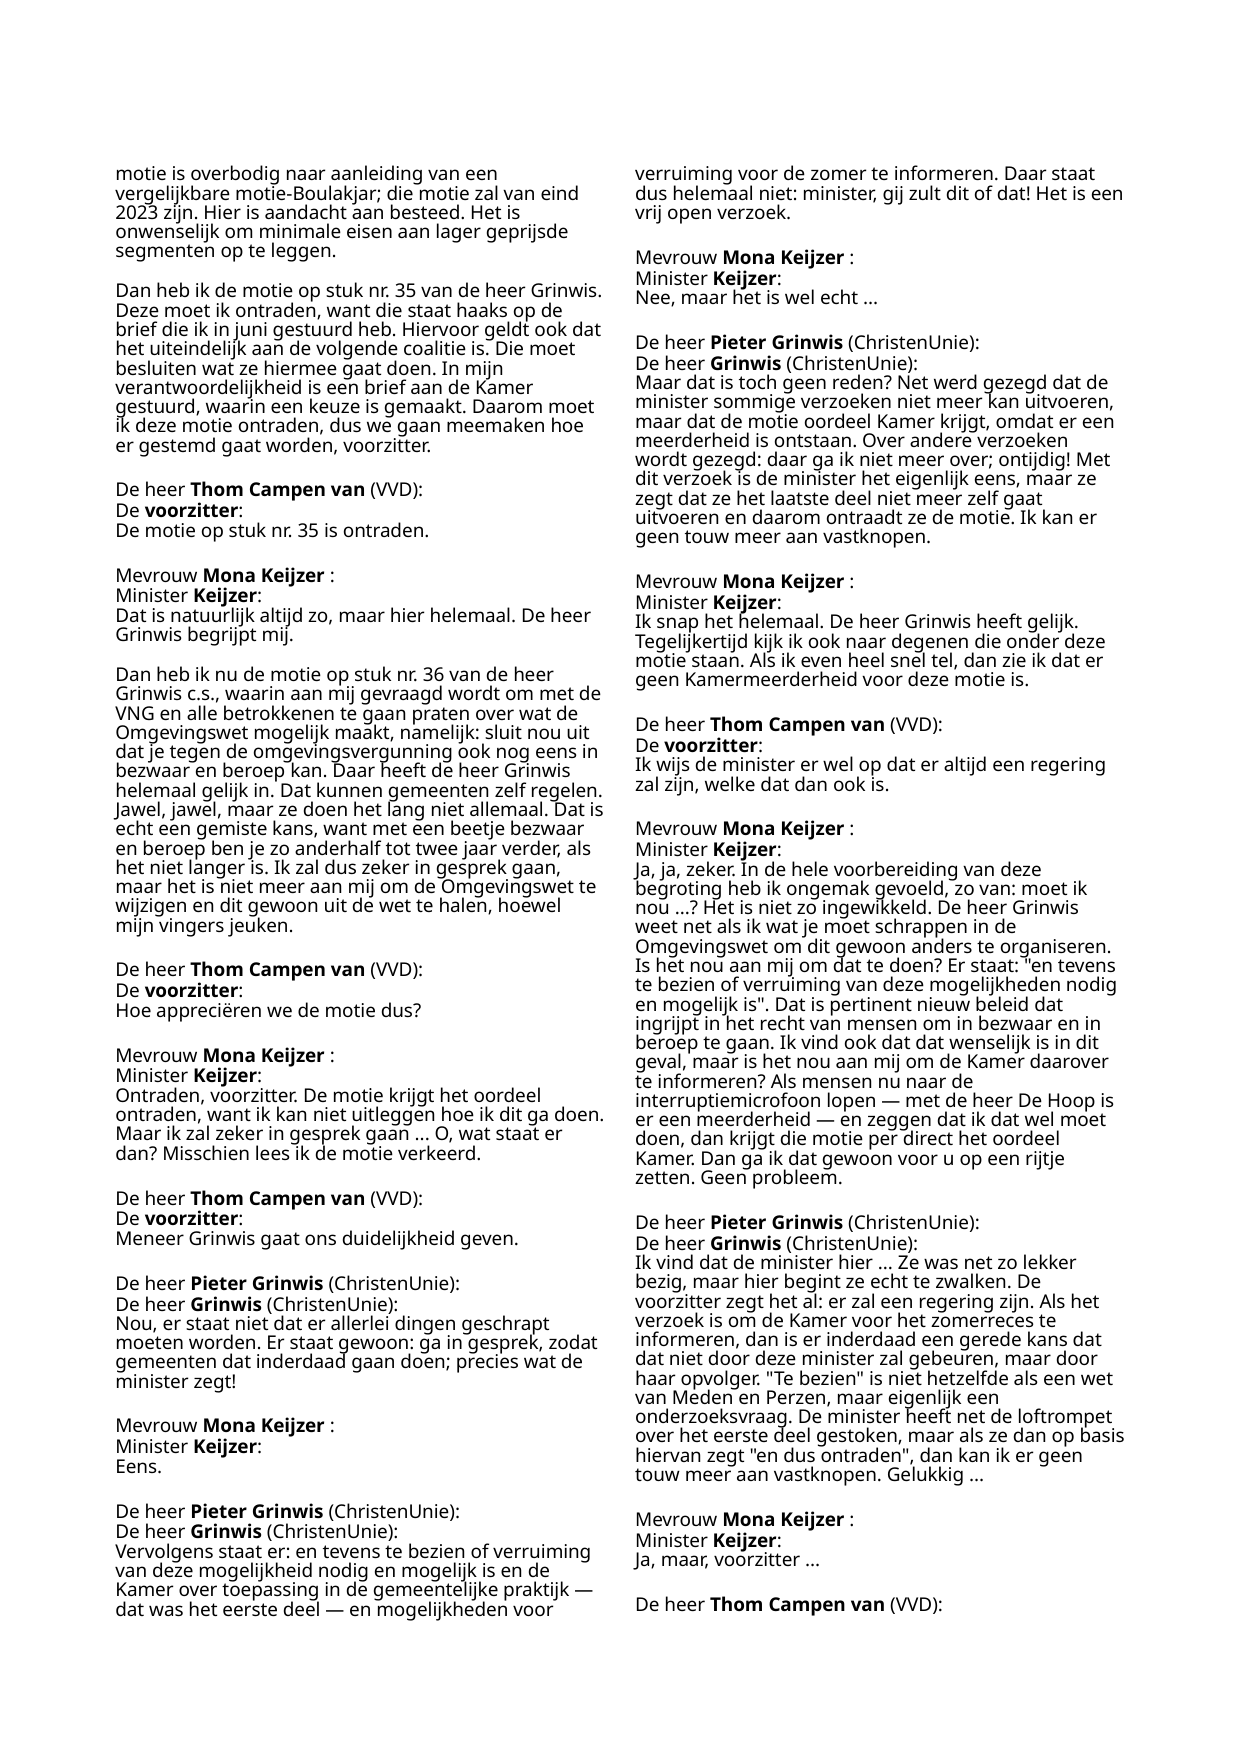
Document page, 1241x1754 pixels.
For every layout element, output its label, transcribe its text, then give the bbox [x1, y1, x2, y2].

text Mevrouw Mona Keijzer : [115, 1042, 605, 1067]
text De heer Grinwis (ChristenUnie): [115, 1523, 605, 1543]
text Minister Keijzer: [635, 270, 1125, 289]
text De heer Grinwis (ChristenUnie): [635, 1235, 1125, 1254]
text De voorzitter: [115, 502, 605, 522]
text Minister Keijzer: [635, 841, 1125, 861]
text De heer Thom Campen van (VVD): [115, 477, 605, 502]
text De heer Thom Campen van (VVD): [115, 957, 605, 982]
text De heer Grinwis (ChristenUnie): [115, 1296, 605, 1315]
text De heer Thom Campen van (VVD): [635, 1591, 1125, 1617]
text De voorzitter: [115, 1210, 605, 1230]
text Ja, maar, voorzitter ... [635, 1551, 1125, 1570]
text motie is overbodig naar aanleiding van een vergelijkbare motie-Boulakjar; die motie zal van eind 2023 zijn. Hier is aandacht aan besteed. Het is onwenselijk om minimale eisen aan lager geprijsde segmenten op te leggen. [115, 165, 605, 262]
text De voorzitter: [635, 737, 1125, 756]
text Mevrouw Mona Keijzer : [115, 1413, 605, 1438]
text De heer Thom Campen van (VVD): [115, 1185, 605, 1210]
text De heer Pieter Grinwis (ChristenUnie): [115, 1498, 605, 1523]
text Ja, ja, zeker. In de hele voorbereiding van deze begroting heb ik ongemak gevoeld, zo van: moet ik nou ...? Het is niet zo ingewikkeld. De heer Grinwis weet net als ik wat je moet schrappen in de Omgevingswet om dit gewoon anders te organiseren. Is het nou aan mij om dat te doen? Er staat: "en tevens te bezien of verruiming van deze mogelijkheden nodig en mogelijk is". Dat is pertinent nieuw beleid dat ingrijpt in het recht van mensen om in bezwaar en in beroep te gaan. Ik vind ook dat dat wenselijk is in dit geval, maar is het nou aan mij om de Kamer daarover te informeren? Als mensen nu naar de interruptiemicrofoon lopen — met de heer De Hoop is er een meerderheid — en zeggen dat ik dat wel moet doen, dan krijgt die motie per direct het oordeel Kamer. Dan ga ik dat gewoon voor u op een rijtje zetten. Geen probleem. [635, 861, 1125, 1188]
text Mevrouw Mona Keijzer : [635, 816, 1125, 841]
text De voorzitter: [115, 982, 605, 1002]
text Minister Keijzer: [115, 1067, 605, 1087]
text De heer Thom Campen van (VVD): [635, 711, 1125, 737]
text Dat is natuurlijk altijd zo, maar hier helemaal. De heer Grinwis begrijpt mij. [115, 607, 605, 645]
text Ik wijs de minister er wel op dat er altijd een regering zal zijn, welke dat dan ook is. [635, 756, 1125, 795]
text Hoe appreciëren we de motie dus? [115, 1002, 605, 1021]
text Minister Keijzer: [635, 594, 1125, 613]
text Minister Keijzer: [115, 587, 605, 607]
text verruiming voor de zomer te informeren. Daar staat dus helemaal niet: minister, gij zult dit of dat! Het is een vrij open verzoek. [635, 165, 1125, 223]
text Ik snap het helemaal. De heer Grinwis heeft gelijk. Tegelijkertijd kijk ik ook naar degenen die onder deze motie staan. Als ik even heel snel tel, dan zie ik dat er geen Kamermeerderheid voor deze motie is. [635, 613, 1125, 690]
text De heer Pieter Grinwis (ChristenUnie): [635, 1209, 1125, 1235]
text Dan heb ik de motie op stuk nr. 35 van de heer Grinwis. Deze moet ik ontraden, want die staat haaks op de brief die ik in juni gestuurd heb. Hiervoor geldt ook dat het uiteindelijk aan de volgende coalitie is. Die moet besluiten wat ze hiermee gaat doen. In mijn verantwoordelijkheid is een brief aan de Kamer gestuurd, waarin een keuze is gemaakt. Daarom moet ik deze motie ontraden, dus we gaan meemaken hoe er gestemd gaat worden, voorzitter. [115, 282, 605, 456]
text De heer Pieter Grinwis (ChristenUnie): [635, 329, 1125, 355]
text Ontraden, voorzitter. De motie krijgt het oordeel ontraden, want ik kan niet uitleggen hoe ik dit ga doen. Maar ik zal zeker in gesprek gaan ... O, wat staat er dan? Misschien lees ik de motie verkeerd. [115, 1087, 605, 1164]
text Nee, maar het is wel echt ... [635, 289, 1125, 308]
text De motie op stuk nr. 35 is ontraden. [115, 522, 605, 541]
text Eens. [115, 1458, 605, 1477]
text Dan heb ik nu de motie op stuk nr. 36 van de heer Grinwis c.s., waarin aan mij gevraagd wordt om met de VNG en alle betrokkenen te gaan praten over wat de Omgevingswet mogelijk maakt, namelijk: sluit nou uit dat je tegen de omgevingsvergunning ook nog eens in bezwaar en beroep kan. Daar heeft de heer Grinwis helemaal gelijk in. Dat kunnen gemeenten zelf regelen. Jawel, jawel, maar ze doen het lang niet allemaal. Dat is echt een gemiste kans, want met een beetje bezwaar en beroep ben je zo anderhalf tot twee jaar verder, als het niet langer is. Ik zal dus zeker in gesprek gaan, maar het is niet meer aan mij om de Omgevingswet te wijzigen en dit gewoon uit de wet te halen, hoewel mijn vingers jeuken. [115, 666, 605, 936]
text Mevrouw Mona Keijzer : [635, 1506, 1125, 1532]
text Minister Keijzer: [635, 1532, 1125, 1551]
text Minister Keijzer: [115, 1438, 605, 1458]
text Mevrouw Mona Keijzer : [115, 562, 605, 587]
text Maar dat is toch geen reden? Net werd gezegd dat de minister sommige verzoeken niet meer kan uitvoeren, maar dat de motie oordeel Kamer krijgt, omdat er een meerderheid is ontstaan. Over andere verzoeken wordt gezegd: daar ga ik niet meer over; ontijdig! Met dit verzoek is de minister het eigenlijk eens, maar ze zegt dat ze het laatste deel niet meer zelf gaat uitvoeren en daarom ontraadt ze de motie. Ik kan er geen touw meer aan vastknopen. [635, 374, 1125, 547]
text Mevrouw Mona Keijzer : [635, 244, 1125, 270]
text De heer Pieter Grinwis (ChristenUnie): [115, 1270, 605, 1296]
text De heer Grinwis (ChristenUnie): [635, 355, 1125, 374]
text Nou, er staat niet dat er allerlei dingen geschrapt moeten worden. Er staat gewoon: ga in gesprek, zodat gemeenten dat inderdaad gaan doen; precies wat de minister zegt! [115, 1315, 605, 1392]
text Ik vind dat de minister hier ... Ze was net zo lekker bezig, maar hier begint ze echt te zwalken. De voorzitter zegt het al: er zal een regering zijn. Als het verzoek is om de Kamer voor het zomerreces te informeren, dan is er inderdaad een gerede kans dat dat niet door deze minister zal gebeuren, maar door haar opvolger. "Te bezien" is niet hetzelfde als een wet van Meden en Perzen, maar eigenlijk een onderzoeksvraag. De minister heeft net de loftrompet over het eerste deel gestoken, maar als ze dan op basis hiervan zegt "en dus ontraden", dan kan ik er geen touw meer aan vastknopen. Gelukkig ... [635, 1254, 1125, 1485]
text Vervolgens staat er: en tevens te bezien of verruiming van deze mogelijkheid nodig en mogelijk is en de Kamer over toepassing in de gemeentelijke praktijk — dat was het eerste deel — en mogelijkheden voor [115, 1543, 605, 1620]
text Meneer Grinwis gaat ons duidelijkheid geven. [115, 1230, 605, 1249]
text Mevrouw Mona Keijzer : [635, 568, 1125, 594]
